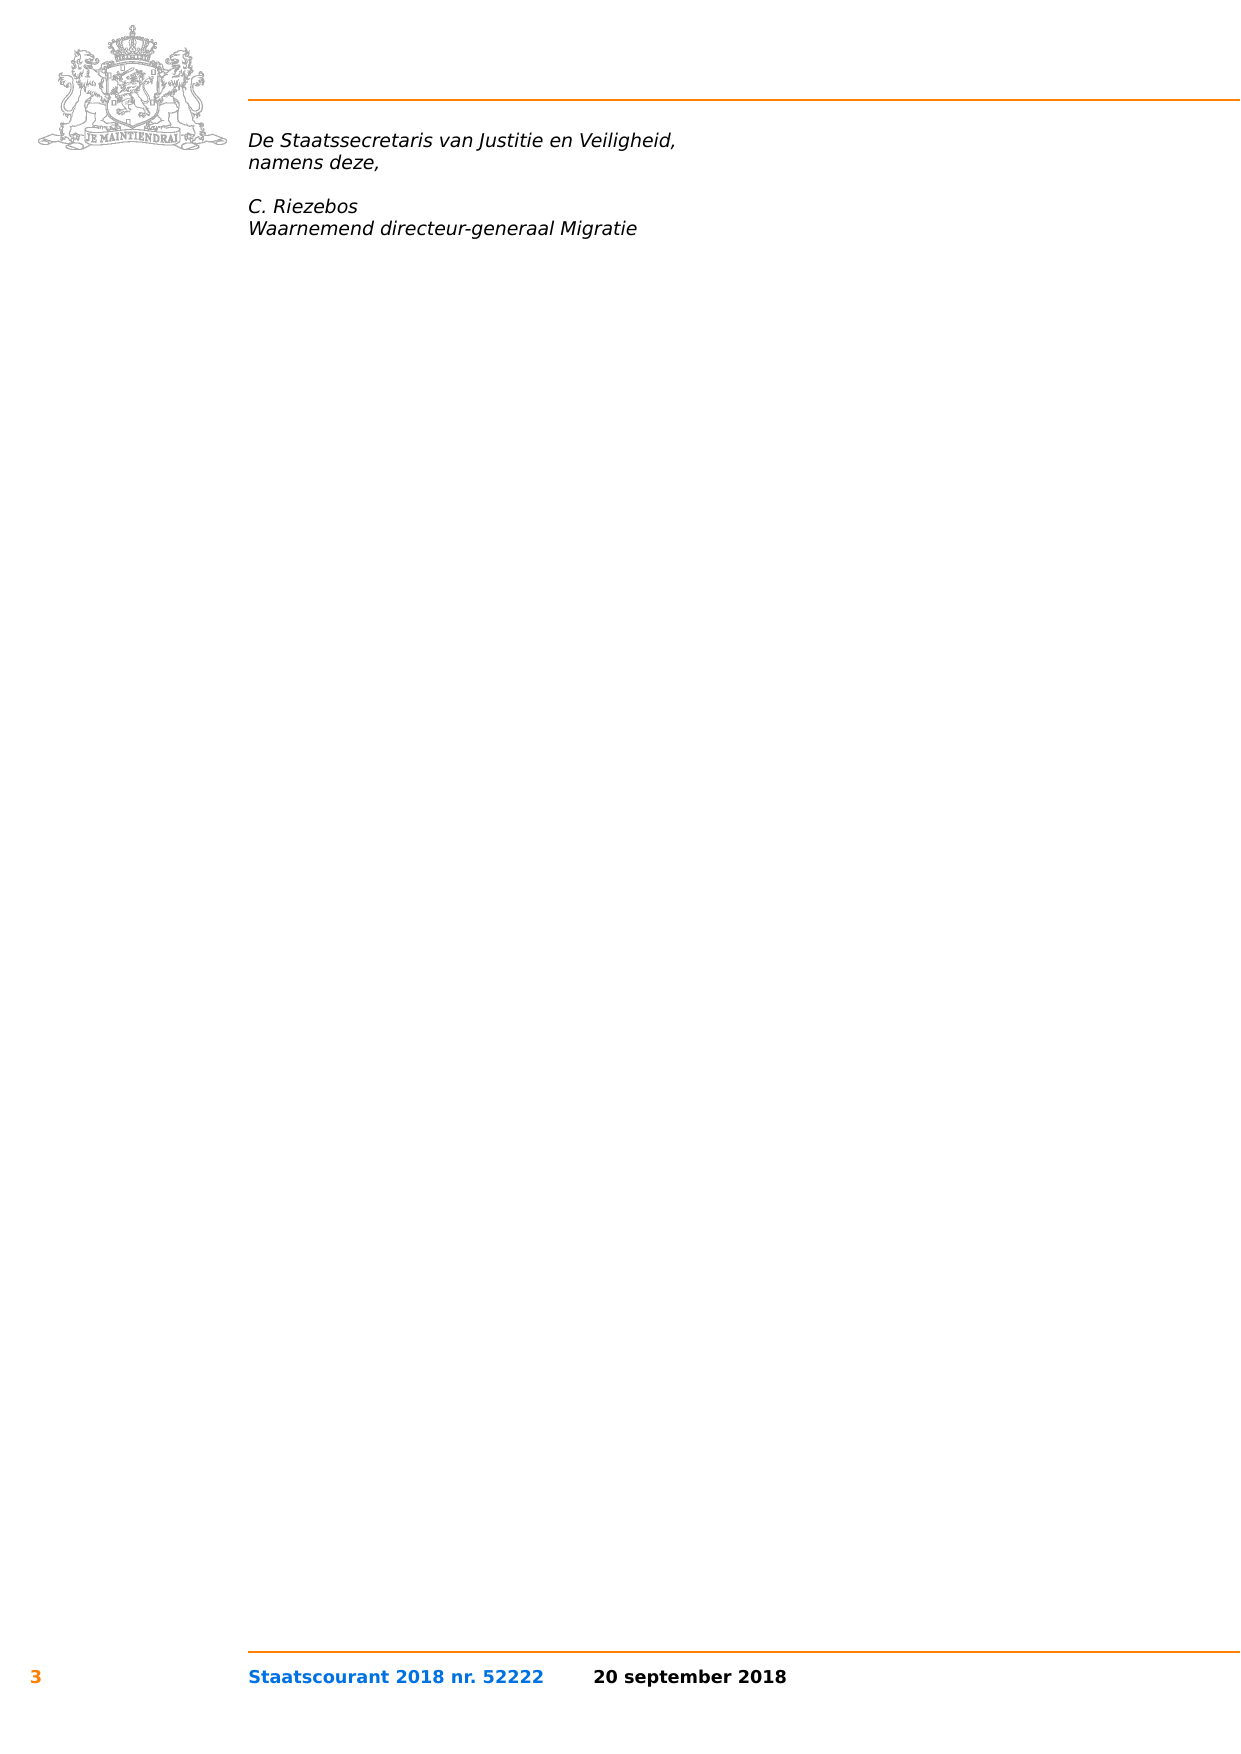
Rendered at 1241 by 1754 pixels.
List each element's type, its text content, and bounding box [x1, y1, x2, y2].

picture [38, 25, 227, 150]
text De Staatssecretaris van Justitie en Veiligheid, namens deze, C. Riezebos Waarnemend directeur-generaal Migratie [248, 130, 1163, 240]
